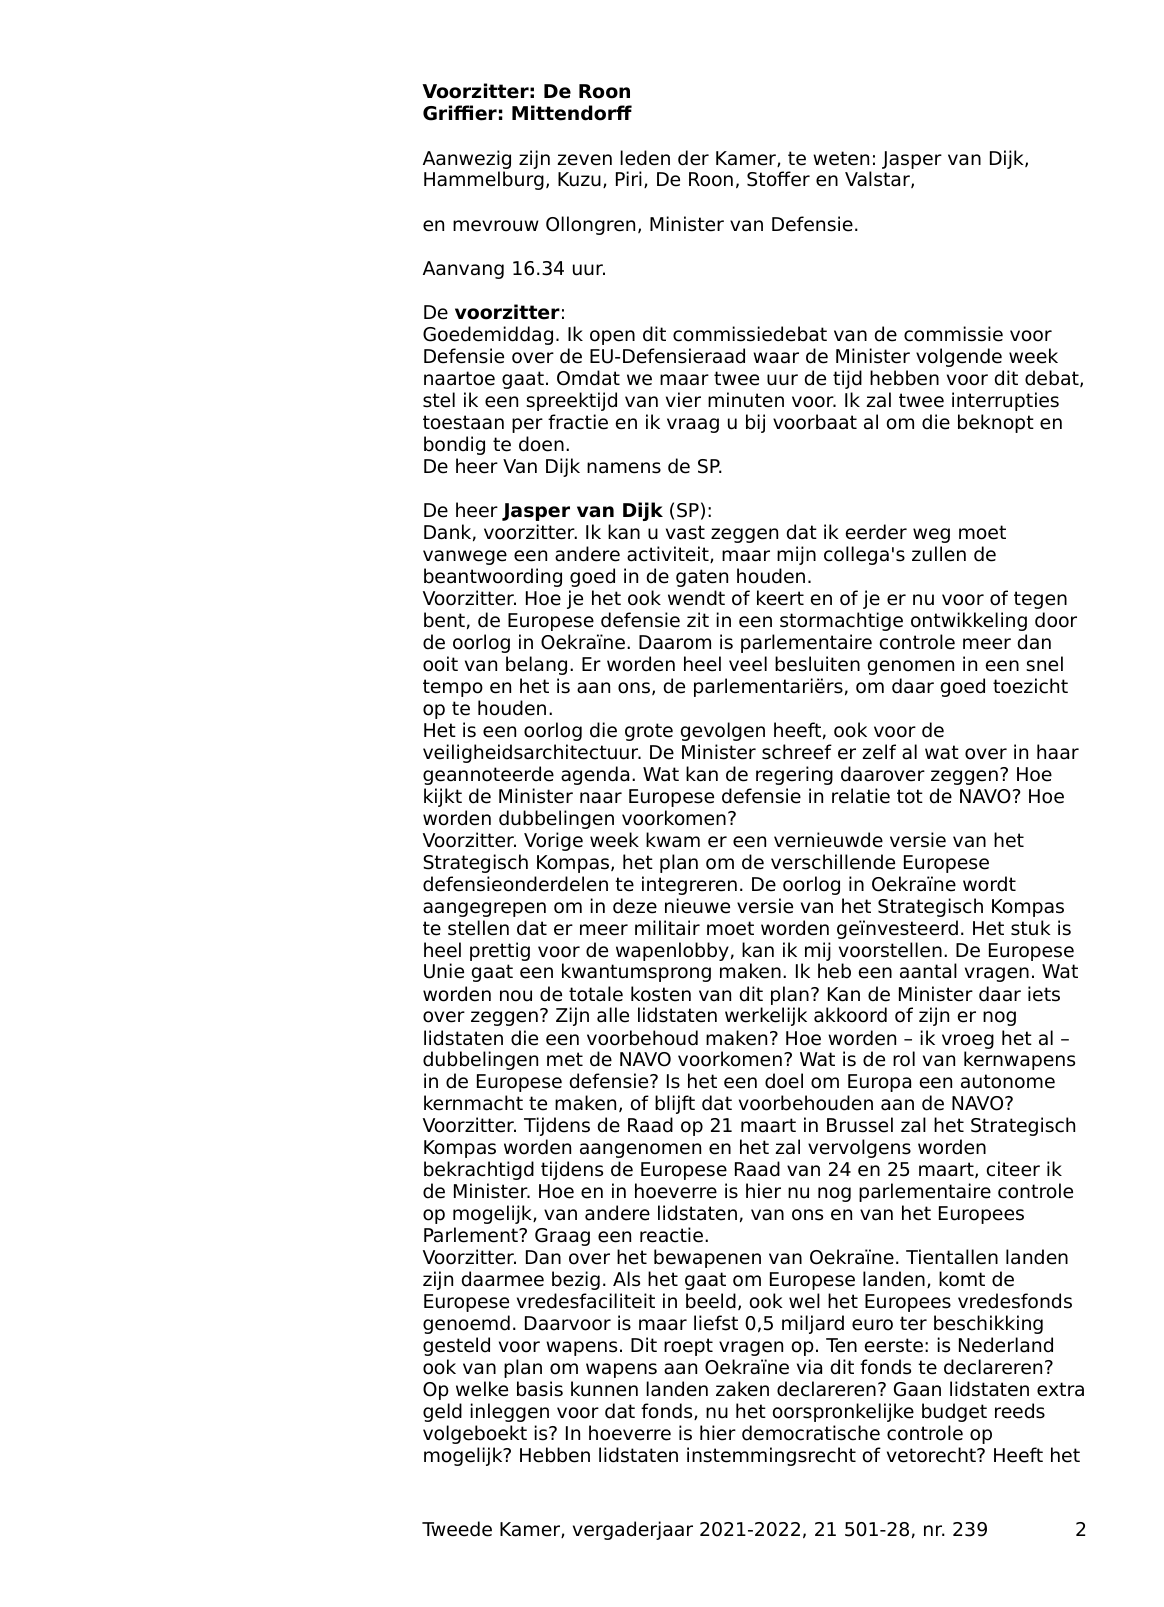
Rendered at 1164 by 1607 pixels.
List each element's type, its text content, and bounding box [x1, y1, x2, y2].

text Voorzitter: De Roon [422, 81, 1087, 103]
text Goedemiddag. Ik open dit commissiedebat van de commissie voor Defensie over de EU-Defensieraad waar de Minister volgende week naartoe gaat. Omdat we maar twee uur de tijd hebben voor dit debat, stel ik een spreektijd van vier minuten voor. Ik zal twee interrupties toestaan per fractie en ik vraag u bij voorbaat al om die beknopt en bondig te doen. [422, 324, 1087, 456]
text Voorzitter. Vorige week kwam er een vernieuwde versie van het Strategisch Kompas, het plan om de verschillende Europese defensieonderdelen te integreren. De oorlog in Oekraïne wordt aangegrepen om in deze nieuwe versie van het Strategisch Kompas te stellen dat er meer militair moet worden geïnvesteerd. Het stuk is heel prettig voor de wapenlobby, kan ik mij voorstellen. De Europese Unie gaat een kwantumsprong maken. Ik heb een aantal vragen. Wat worden nou de totale kosten van dit plan? Kan de Minister daar iets over zeggen? Zijn alle lidstaten werkelijk akkoord of zijn er nog lidstaten die een voorbehoud maken? Hoe worden – ik vroeg het al – dubbelingen met de NAVO voorkomen? Wat is de rol van kernwapens in de Europese defensie? Is het een doel om Europa een autonome kernmacht te maken, of blijft dat voorbehouden aan de NAVO? [422, 829, 1087, 1115]
text en mevrouw Ollongren, Minister van Defensie. [422, 213, 1087, 236]
text De voorzitter: [422, 302, 1087, 324]
text Aanwezig zijn zeven leden der Kamer, te weten: Jasper van Dijk, Hammelburg, Kuzu, Piri, De Roon, Stoffer en Valstar, [422, 147, 1087, 191]
text Voorzitter. Hoe je het ook wendt of keert en of je er nu voor of tegen bent, de Europese defensie zit in een stormachtige ontwikkeling door de oorlog in Oekraïne. Daarom is parlementaire controle meer dan ooit van belang. Er worden heel veel besluiten genomen in een snel tempo en het is aan ons, de parlementariërs, om daar goed toezicht op te houden. [422, 588, 1087, 720]
text De heer Van Dijk namens de SP. [422, 456, 1087, 478]
text Het is een oorlog die grote gevolgen heeft, ook voor de veiligheidsarchitectuur. De Minister schreef er zelf al wat over in haar geannoteerde agenda. Wat kan de regering daarover zeggen? Hoe kijkt de Minister naar Europese defensie in relatie tot de NAVO? Hoe worden dubbelingen voorkomen? [422, 720, 1087, 829]
text Dank, voorzitter. Ik kan u vast zeggen dat ik eerder weg moet vanwege een andere activiteit, maar mijn collega's zullen de beantwoording goed in de gaten houden. [422, 522, 1087, 588]
text Voorzitter. Tijdens de Raad op 21 maart in Brussel zal het Strategisch Kompas worden aangenomen en het zal vervolgens worden bekrachtigd tijdens de Europese Raad van 24 en 25 maart, citeer ik de Minister. Hoe en in hoeverre is hier nu nog parlementaire controle op mogelijk, van andere lidstaten, van ons en van het Europees Parlement? Graag een reactie. [422, 1115, 1087, 1247]
text Aanvang 16.34 uur. [422, 258, 1087, 280]
text Griffier: Mittendorff [422, 103, 1087, 125]
text De heer Jasper van Dijk (SP): [422, 500, 1087, 522]
text Voorzitter. Dan over het bewapenen van Oekraïne. Tientallen landen zijn daarmee bezig. Als het gaat om Europese landen, komt de Europese vredesfaciliteit in beeld, ook wel het Europees vredesfonds genoemd. Daarvoor is maar liefst 0,5 miljard euro ter beschikking gesteld voor wapens. Dit roept vragen op. Ten eerste: is Nederland ook van plan om wapens aan Oekraïne via dit fonds te declareren? Op welke basis kunnen landen zaken declareren? Gaan lidstaten extra geld inleggen voor dat fonds, nu het oorspronkelijke budget reeds volgeboekt is? In hoeverre is hier democratische controle op mogelijk? Hebben lidstaten instemmingsrecht of vetorecht? Heeft het [422, 1247, 1087, 1467]
